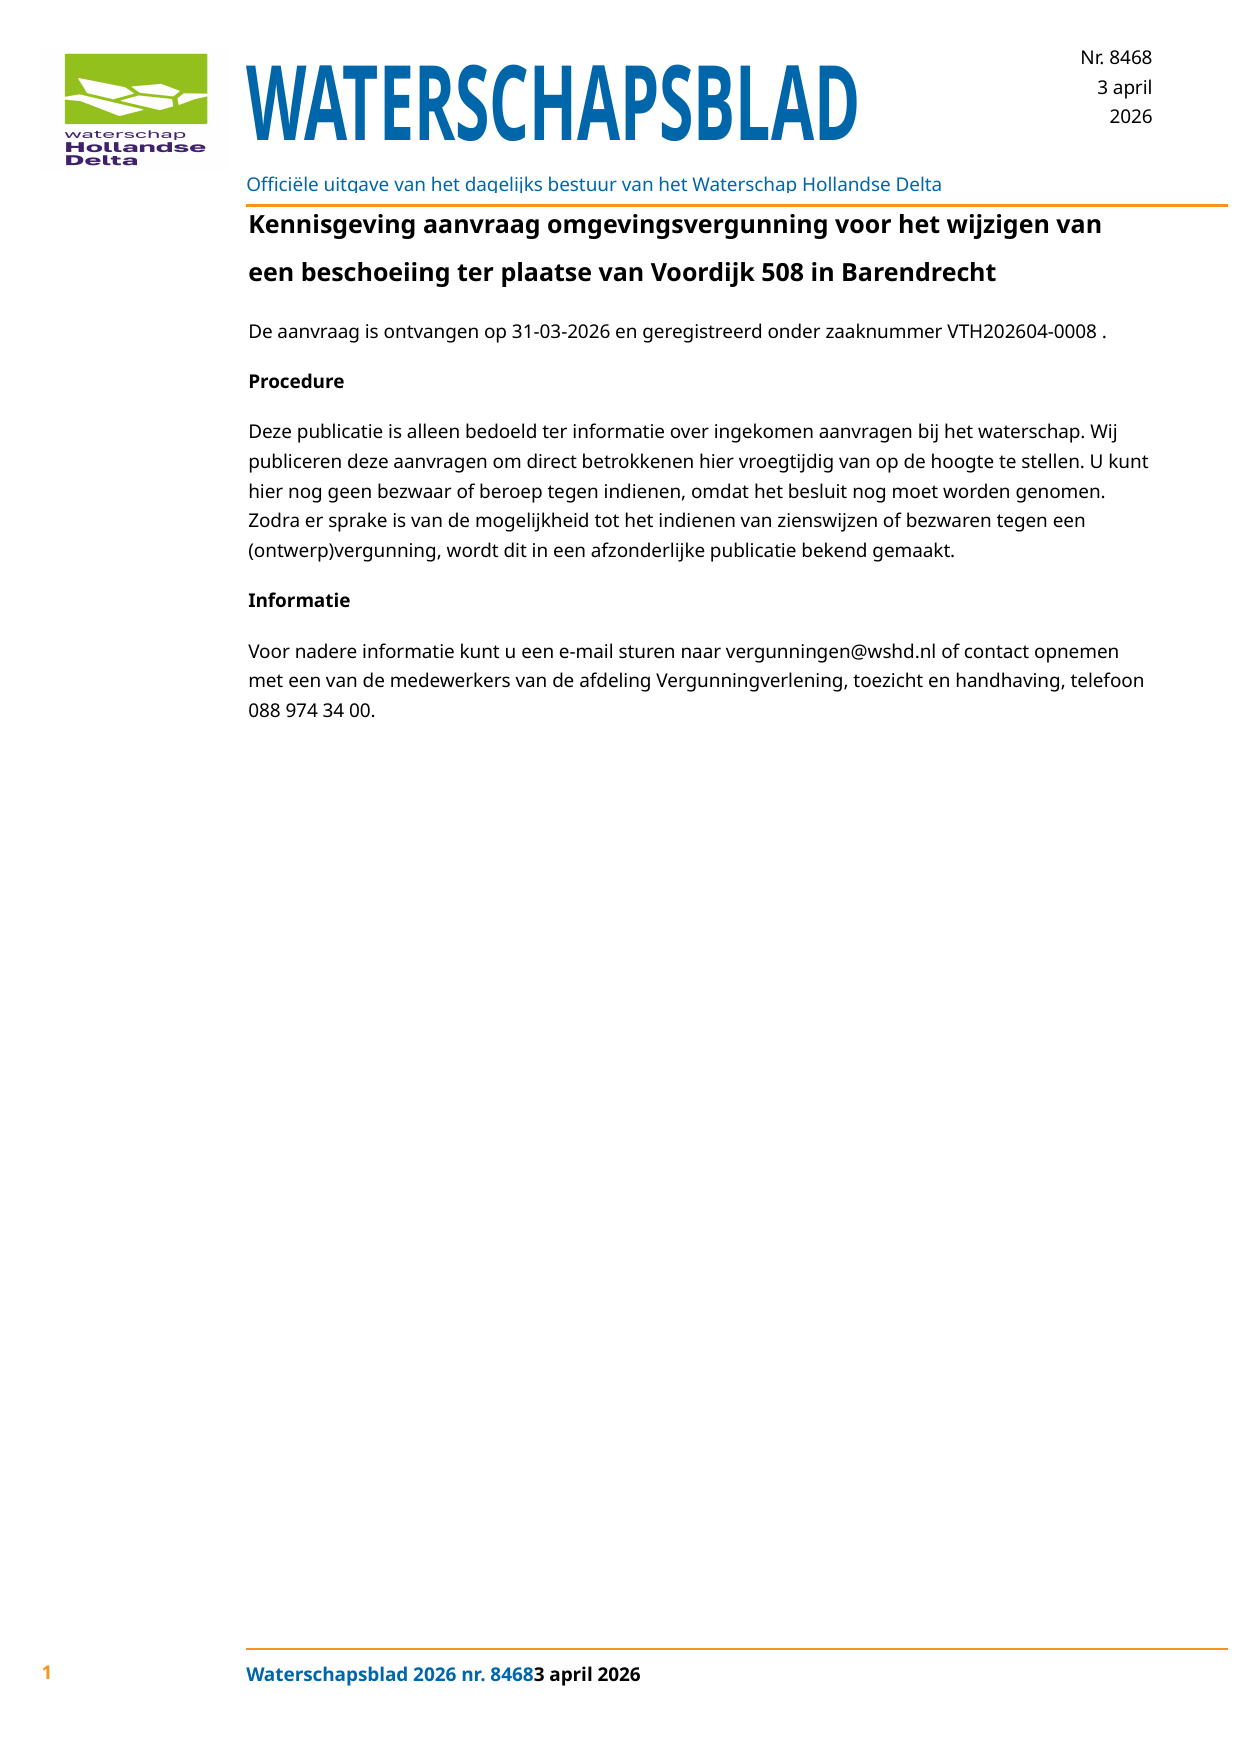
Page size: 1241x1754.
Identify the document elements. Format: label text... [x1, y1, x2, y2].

text Voor nadere informatie kunt u een e-mail sturen naar vergunningen@wshd.nl of contact opnemen met een van de medewerkers van de afdeling Vergunningverlening, toezicht en handhaving, telefoon 088 974 34 00. [248, 638, 1152, 723]
text Procedure [248, 368, 1152, 394]
picture [41, 47, 231, 172]
text De aanvraag is ontvangen op 31-03-2026 en geregistreerd onder zaaknummer VTH202604-0008 . [248, 318, 1152, 344]
text Informatie [248, 587, 1152, 613]
text Kennisgeving aanvraag omgevingsvergunning voor het wijzigen van een beschoeiing ter plaatse van Voordijk 508 in Barendrecht [248, 207, 1152, 288]
text Deze publicatie is alleen bedoeld ter informatie over ingekomen aanvragen bij het waterschap. Wij publiceren deze aanvragen om direct betrokkenen hier vroegtijdig van op de hoogte te stellen. U kunt hier nog geen bezwaar of beroep tegen indienen, omdat het besluit nog moet worden genomen. Zodra er sprake is van de mogelijkheid tot het indienen van zienswijzen of bezwaren tegen een (ontwerp)vergunning, wordt dit in een afzonderlijke publicatie bekend gemaakt. [248, 419, 1152, 563]
